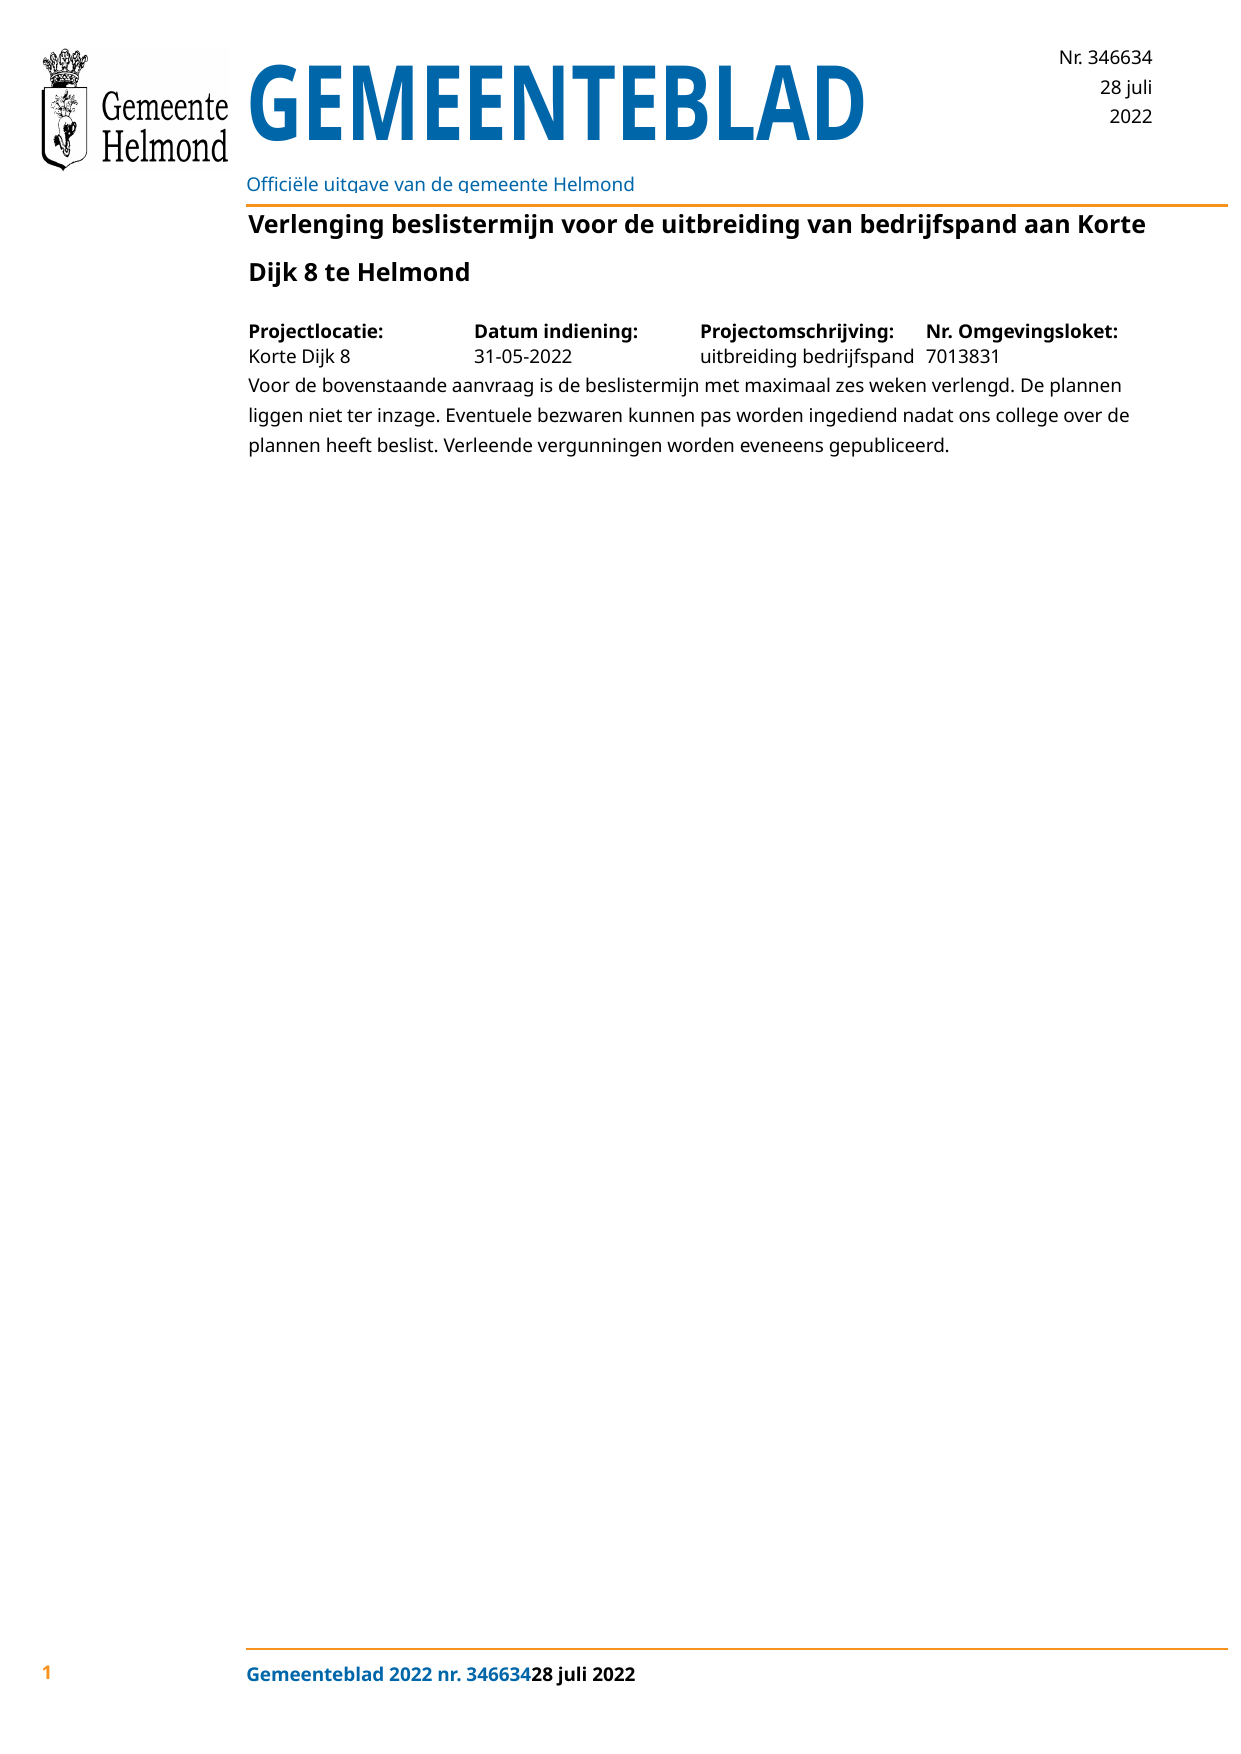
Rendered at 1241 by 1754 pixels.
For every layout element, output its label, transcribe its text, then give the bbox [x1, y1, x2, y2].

table_header Datum indiening: [474, 318, 700, 344]
table_header Nr. Omgevingsloket: [926, 318, 1152, 344]
table_cell 31-05-2022 [474, 344, 700, 369]
table_header Projectlocatie: [248, 318, 474, 344]
table_cell 7013831 [926, 344, 1152, 369]
text Verlenging beslistermijn voor de uitbreiding van bedrijfspand aan Korte Dijk 8 te Helmond [248, 207, 1152, 288]
table_header Projectomschrijving: [700, 318, 926, 344]
table_cell uitbreiding bedrijfspand [700, 344, 926, 369]
text Voor de bovenstaande aanvraag is de beslistermijn met maximaal zes weken verlengd. De plannen liggen niet ter inzage. Eventuele bezwaren kunnen pas worden ingediend nadat ons college over de plannen heeft beslist. Verleende vergunningen worden eveneens gepubliceerd. [248, 373, 1152, 458]
picture [41, 47, 231, 172]
table_cell Korte Dijk 8 [248, 344, 474, 369]
